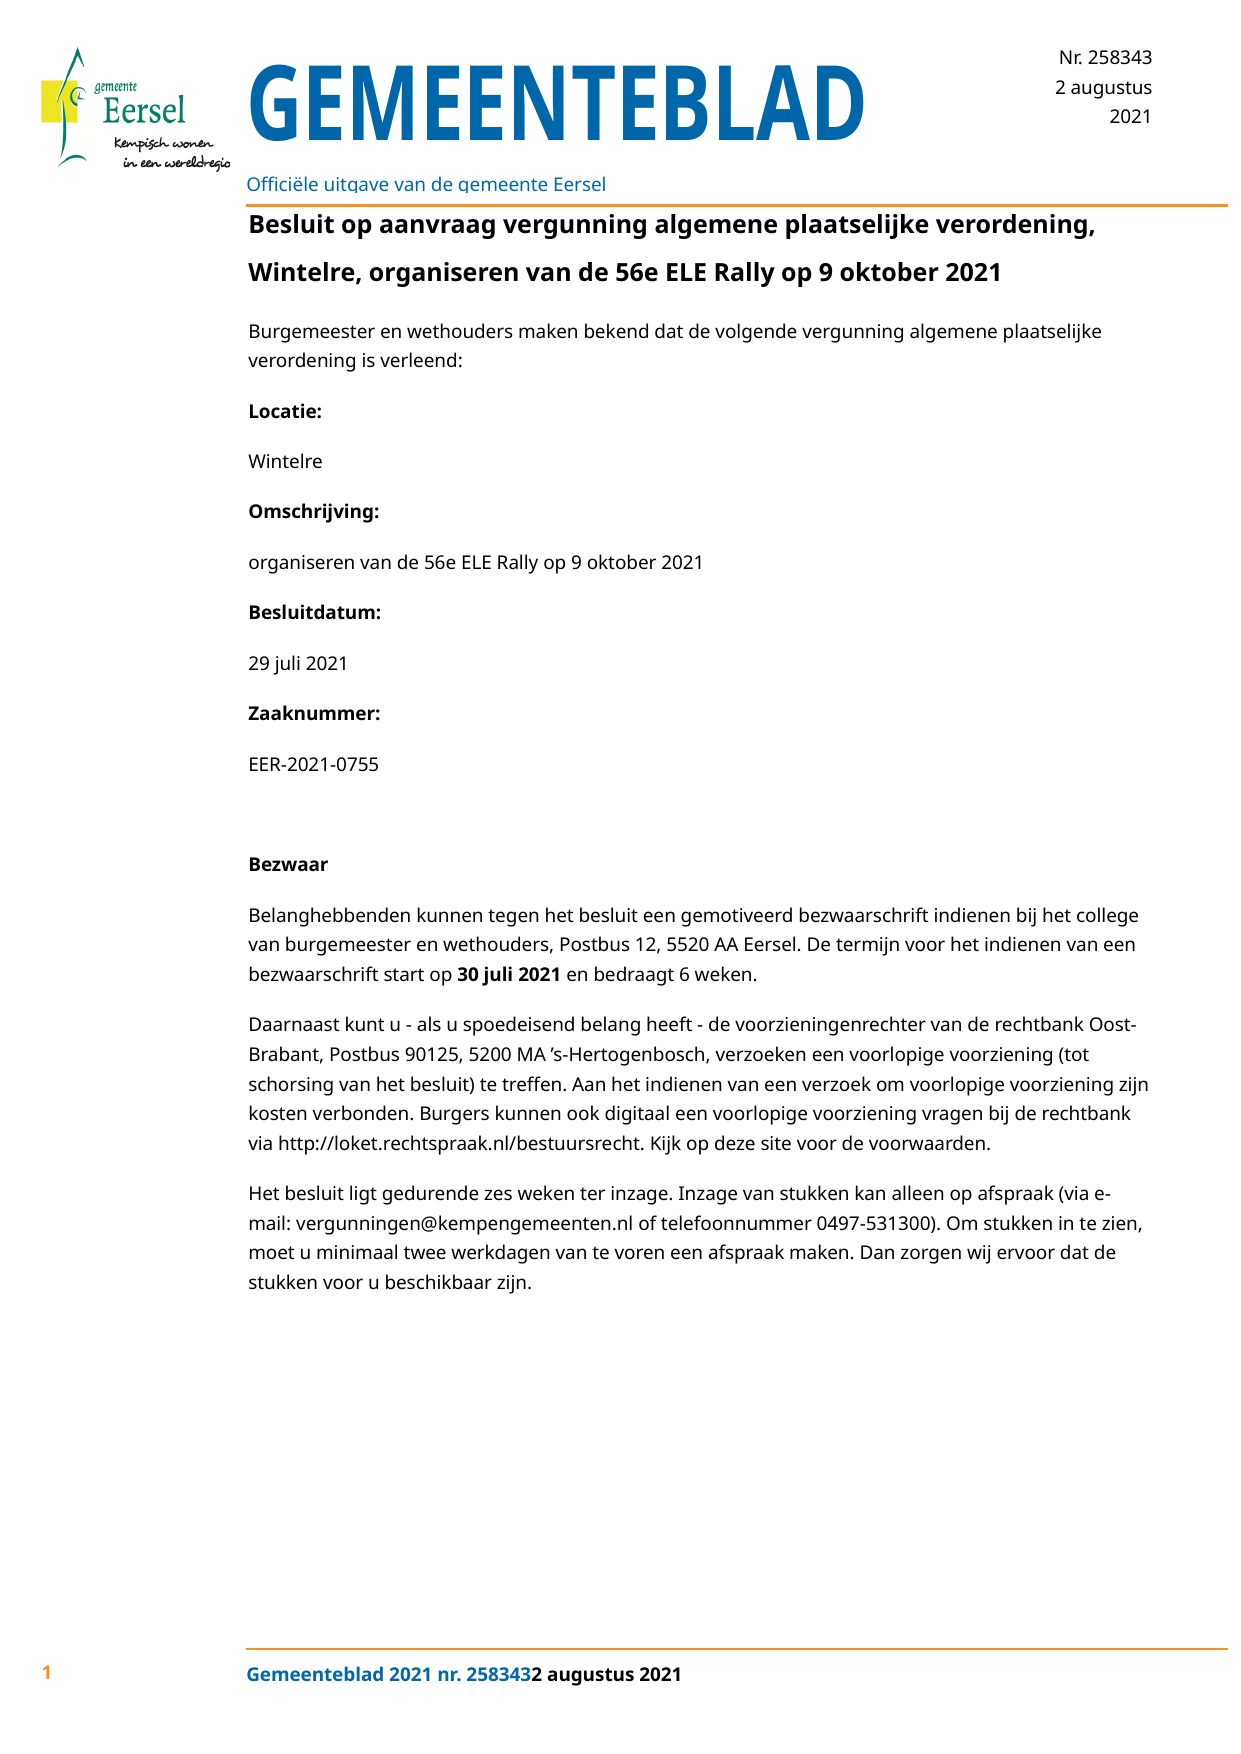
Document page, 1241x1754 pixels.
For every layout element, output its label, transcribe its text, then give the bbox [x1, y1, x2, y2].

text Besluitdatum: [248, 599, 1152, 625]
text Wintelre [248, 448, 1152, 474]
picture [41, 47, 231, 172]
text 29 juli 2021 [248, 650, 1152, 676]
text Het besluit ligt gedurende zes weken ter inzage. Inzage van stukken kan alleen op afspraak (via e-mail: vergunningen@kempengemeenten.nl of telefoonnummer 0497-531300). Om stukken in te zien, moet u minimaal twee werkdagen van te voren een afspraak maken. Dan zorgen wij ervoor dat de stukken voor u beschikbaar zijn. [248, 1180, 1152, 1295]
text Zaaknummer: [248, 700, 1152, 726]
text Belanghebbenden kunnen tegen het besluit een gemotiveerd bezwaarschrift indienen bij het college van burgemeester en wethouders, Postbus 12, 5520 AA Eersel. De termijn voor het indienen van een bezwaarschrift start op 30 juli 2021 en bedraagt 6 weken. [248, 902, 1152, 987]
text Daarnaast kunt u - als u spoedeisend belang heeft - de voorzieningenrechter van de rechtbank Oost-Brabant, Postbus 90125, 5200 MA ’s-Hertogenbosch, verzoeken een voorlopige voorziening (tot schorsing van het besluit) te treffen. Aan het indienen van een verzoek om voorlopige voorziening zijn kosten verbonden. Burgers kunnen ook digitaal een voorlopige voorziening vragen bij de rechtbank via http://loket.rechtspraak.nl/bestuursrecht. Kijk op deze site voor de voorwaarden. [248, 1012, 1152, 1156]
text Locatie: [248, 398, 1152, 424]
text Omschrijving: [248, 499, 1152, 524]
text Besluit op aanvraag vergunning algemene plaatselijke verordening, Wintelre, organiseren van de 56e ELE Rally op 9 oktober 2021 [248, 207, 1152, 288]
text Burgemeester en wethouders maken bekend dat de volgende vergunning algemene plaatselijke verordening is verleend: [248, 318, 1152, 373]
text EER-2021-0755 [248, 751, 1152, 777]
text organiseren van de 56e ELE Rally op 9 oktober 2021 [248, 549, 1152, 575]
text Bezwaar [248, 852, 1152, 877]
